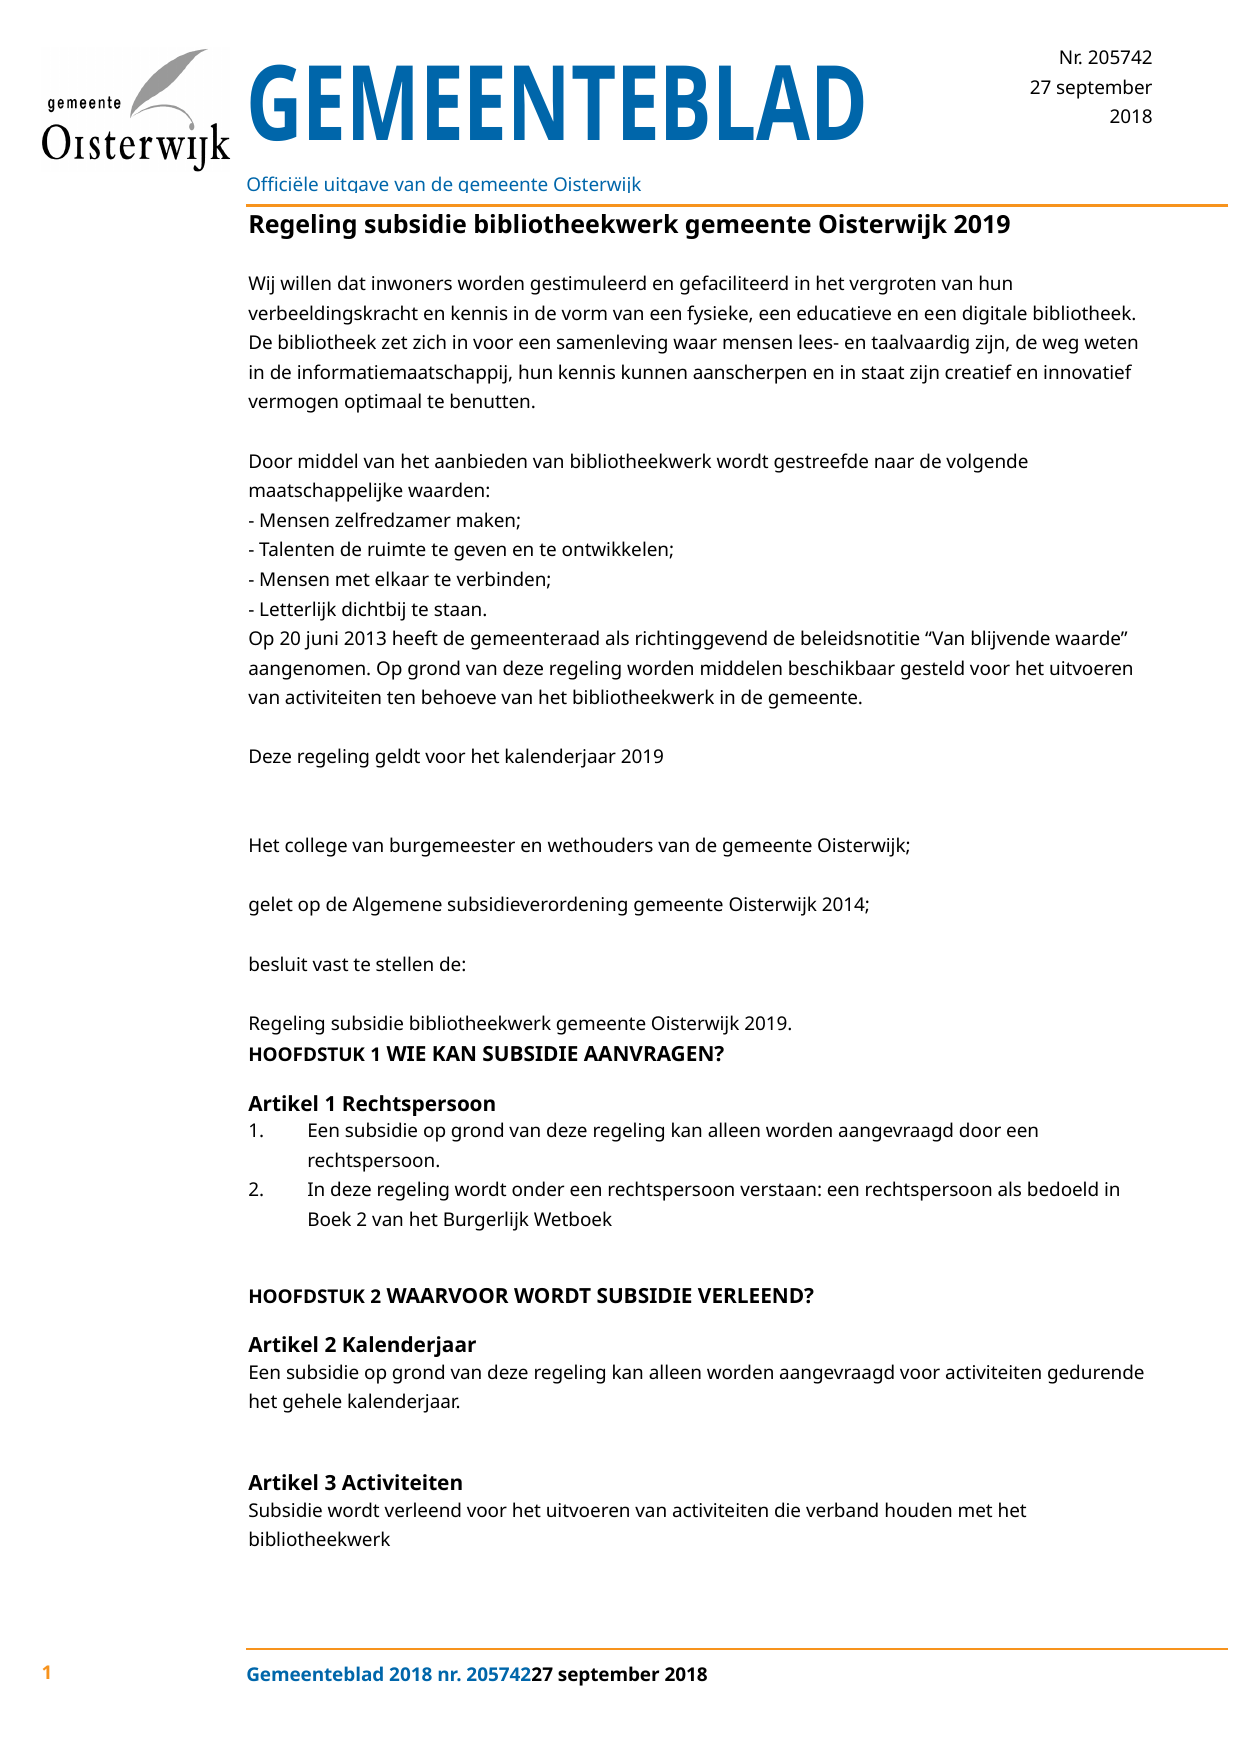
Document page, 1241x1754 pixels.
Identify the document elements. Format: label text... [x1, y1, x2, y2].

text HOOFDSTUK 1 WIE KAN SUBSIDIE AANVRAGEN? [248, 1039, 1152, 1068]
text Artikel 1 Rechtspersoon [248, 1089, 1152, 1117]
text - Talenten de ruimte te geven en te ontwikkelen; [248, 537, 1152, 562]
text Artikel 2 Kalenderjaar [248, 1330, 1152, 1359]
text - Mensen met elkaar te verbinden; [248, 566, 1152, 592]
text Deze regeling geldt voor het kalenderjaar 2019 [248, 744, 1152, 769]
text besluit vast te stellen de: [248, 951, 1152, 976]
text - Letterlijk dichtbij te staan. [248, 596, 1152, 621]
picture [41, 47, 231, 172]
text Door middel van het aanbieden van bibliotheekwerk wordt gestreefde naar de volgende maatschappelijke waarden: [248, 448, 1152, 503]
text gelet op de Algemene subsidieverordening gemeente Oisterwijk 2014; [248, 892, 1152, 917]
list Een subsidie op grond van deze regeling kan alleen worden aangevraagd door een rechtspersoon. [248, 1117, 1152, 1172]
text Artikel 3 Activiteiten [248, 1468, 1152, 1497]
text - Mensen zelfredzamer maken; [248, 507, 1152, 533]
list In deze regeling wordt onder een rechtspersoon verstaan: een rechtspersoon als bedoeld in Boek 2 van het Burgerlijk Wetboek [248, 1176, 1152, 1232]
text Het college van burgemeester en wethouders van de gemeente Oisterwijk; [248, 832, 1152, 858]
text Wij willen dat inwoners worden gestimuleerd en gefaciliteerd in het vergroten van hun verbeeldingskracht en kennis in de vorm van een fysieke, een educatieve en een digitale bibliotheek. [248, 270, 1152, 326]
text HOOFDSTUK 2 WAARVOOR WORDT SUBSIDIE VERLEEND? [248, 1281, 1152, 1309]
text Op 20 juni 2013 heeft de gemeenteraad als richtinggevend de beleidsnotitie “Van blijvende waarde” aangenomen. Op grond van deze regeling worden middelen beschikbaar gesteld voor het uitvoeren van activiteiten ten behoeve van het bibliotheekwerk in de gemeente. [248, 625, 1152, 710]
text De bibliotheek zet zich in voor een samenleving waar mensen lees- en taalvaardig zijn, de weg weten in de informatiemaatschappij, hun kennis kunnen aanscherpen en in staat zijn creatief en innovatief vermogen optimaal te benutten. [248, 329, 1152, 414]
text Subsidie wordt verleend voor het uitvoeren van activiteiten die verband houden met het bibliotheekwerk [248, 1497, 1152, 1552]
text Een subsidie op grond van deze regeling kan alleen worden aangevraagd voor activiteiten gedurende het gehele kalenderjaar. [248, 1359, 1152, 1414]
text Regeling subsidie bibliotheekwerk gemeente Oisterwijk 2019. [248, 1010, 1152, 1036]
text Regeling subsidie bibliotheekwerk gemeente Oisterwijk 2019 [248, 207, 1152, 241]
